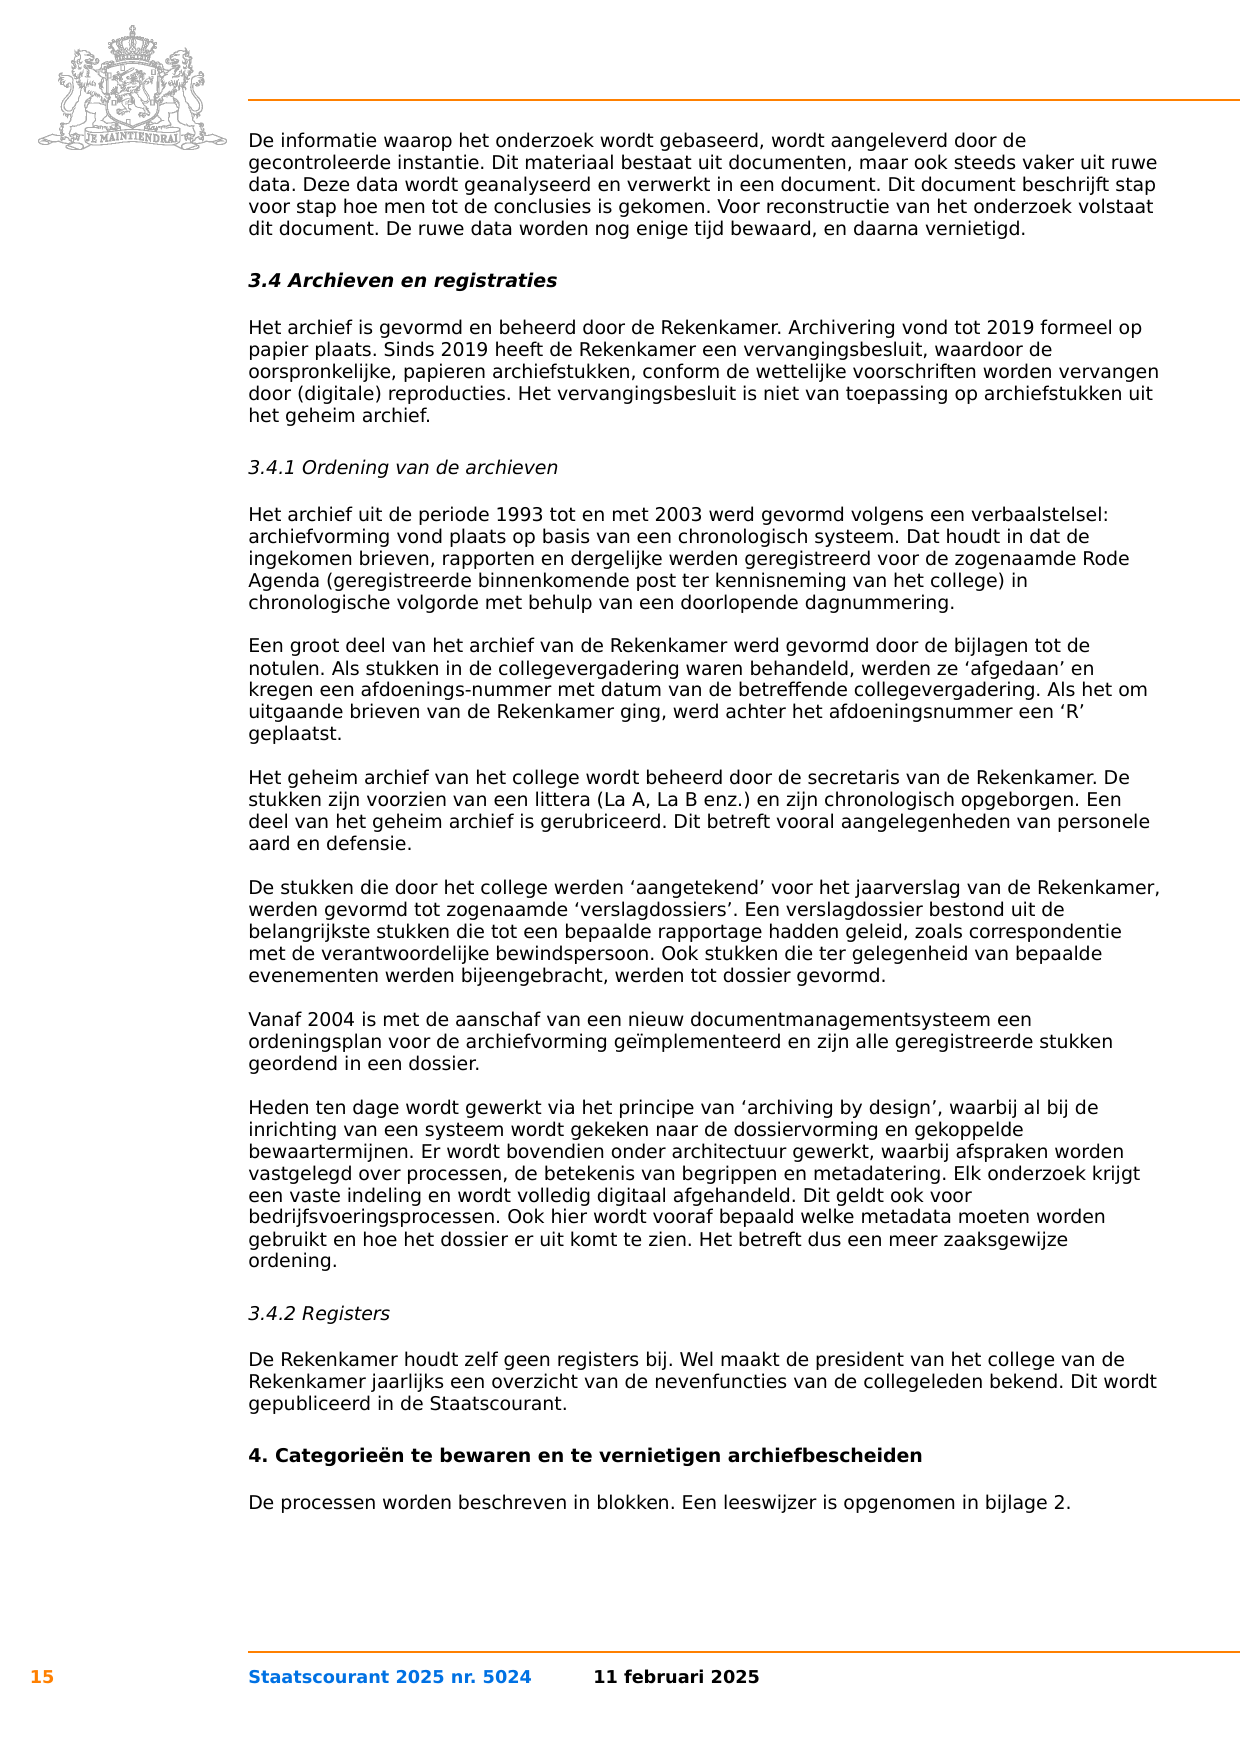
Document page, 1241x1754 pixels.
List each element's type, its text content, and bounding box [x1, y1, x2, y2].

text Een groot deel van het archief van de Rekenkamer werd gevormd door de bijlagen tot de notulen. Als stukken in de collegevergadering waren behandeld, werden ze ‘afgedaan’ en kregen een afdoenings-nummer met datum van de betreffende collegevergadering. Als het om uitgaande brieven van de Rekenkamer ging, werd achter het afdoeningsnummer een ‘R’ geplaatst. [248, 635, 1163, 745]
text Heden ten dage wordt gewerkt via het principe van ‘archiving by design’, waarbij al bij de inrichting van een systeem wordt gekeken naar de dossiervorming en gekoppelde bewaartermijnen. Er wordt bovendien onder architectuur gewerkt, waarbij afspraken worden vastgelegd over processen, de betekenis van begrippen en metadatering. Elk onderzoek krijgt een vaste indeling en wordt volledig digitaal afgehandeld. Dit geldt ook voor bedrijfsvoeringsprocessen. Ook hier wordt vooraf bepaald welke metadata moeten worden gebruikt en hoe het dossier er uit komt te zien. Het betreft dus een meer zaaksgewijze ordening. [248, 1097, 1163, 1272]
text De processen worden beschreven in blokken. Een leeswijzer is opgenomen in bijlage 2. [248, 1492, 1163, 1514]
subtitle 4. Categorieën te bewaren en te vernietigen archiefbescheiden [248, 1445, 1163, 1467]
text De Rekenkamer houdt zelf geen registers bij. Wel maakt de president van het college van de Rekenkamer jaarlijks een overzicht van de nevenfuncties van de collegeleden bekend. Dit wordt gepubliceerd in de Staatscourant. [248, 1349, 1163, 1415]
text De stukken die door het college werden ‘aangetekend’ voor het jaarverslag van de Rekenkamer, werden gevormd tot zogenaamde ‘verslagdossiers’. Een verslagdossier bestond uit de belangrijkste stukken die tot een bepaalde rapportage hadden geleid, zoals correspondentie met de verantwoordelijke bewindspersoon. Ook stukken die ter gelegenheid van bepaalde evenementen werden bijeengebracht, werden tot dossier gevormd. [248, 877, 1163, 987]
subtitle 3.4.1 Ordening van de archieven [248, 457, 1163, 479]
text Het geheim archief van het college wordt beheerd door de secretaris van de Rekenkamer. De stukken zijn voorzien van een littera (La A, La B enz.) en zijn chronologisch opgeborgen. Een deel van het geheim archief is gerubriceerd. Dit betreft vooral aangelegenheden van personele aard en defensie. [248, 767, 1163, 855]
text Vanaf 2004 is met de aanschaf van een nieuw documentmanagementsysteem een ordeningsplan voor de archiefvorming geïmplementeerd en zijn alle geregistreerde stukken geordend in een dossier. [248, 1009, 1163, 1075]
picture [38, 25, 227, 150]
subtitle 3.4.2 Registers [248, 1302, 1163, 1324]
text Het archief uit de periode 1993 tot en met 2003 werd gevormd volgens een verbaalstelsel: archiefvorming vond plaats op basis van een chronologisch systeem. Dat houdt in dat de ingekomen brieven, rapporten en dergelijke werden geregistreerd voor de zogenaamde Rode Agenda (geregistreerde binnenkomende post ter kennisneming van het college) in chronologische volgorde met behulp van een doorlopende dagnummering. [248, 504, 1163, 613]
text De informatie waarop het onderzoek wordt gebaseerd, wordt aangeleverd door de gecontroleerde instantie. Dit materiaal bestaat uit documenten, maar ook steeds vaker uit ruwe data. Deze data wordt geanalyseerd en verwerkt in een document. Dit document beschrijft stap voor stap hoe men tot de conclusies is gekomen. Voor reconstructie van het onderzoek volstaat dit document. De ruwe data worden nog enige tijd bewaard, en daarna vernietigd. [248, 130, 1163, 240]
subtitle 3.4 Archieven en registraties [248, 270, 1163, 292]
text Het archief is gevormd en beheerd door de Rekenkamer. Archivering vond tot 2019 formeel op papier plaats. Sinds 2019 heeft de Rekenkamer een vervangingsbesluit, waardoor de oorspronkelijke, papieren archiefstukken, conform de wettelijke voorschriften worden vervangen door (digitale) reproducties. Het vervangingsbesluit is niet van toepassing op archiefstukken uit het geheim archief. [248, 317, 1163, 427]
